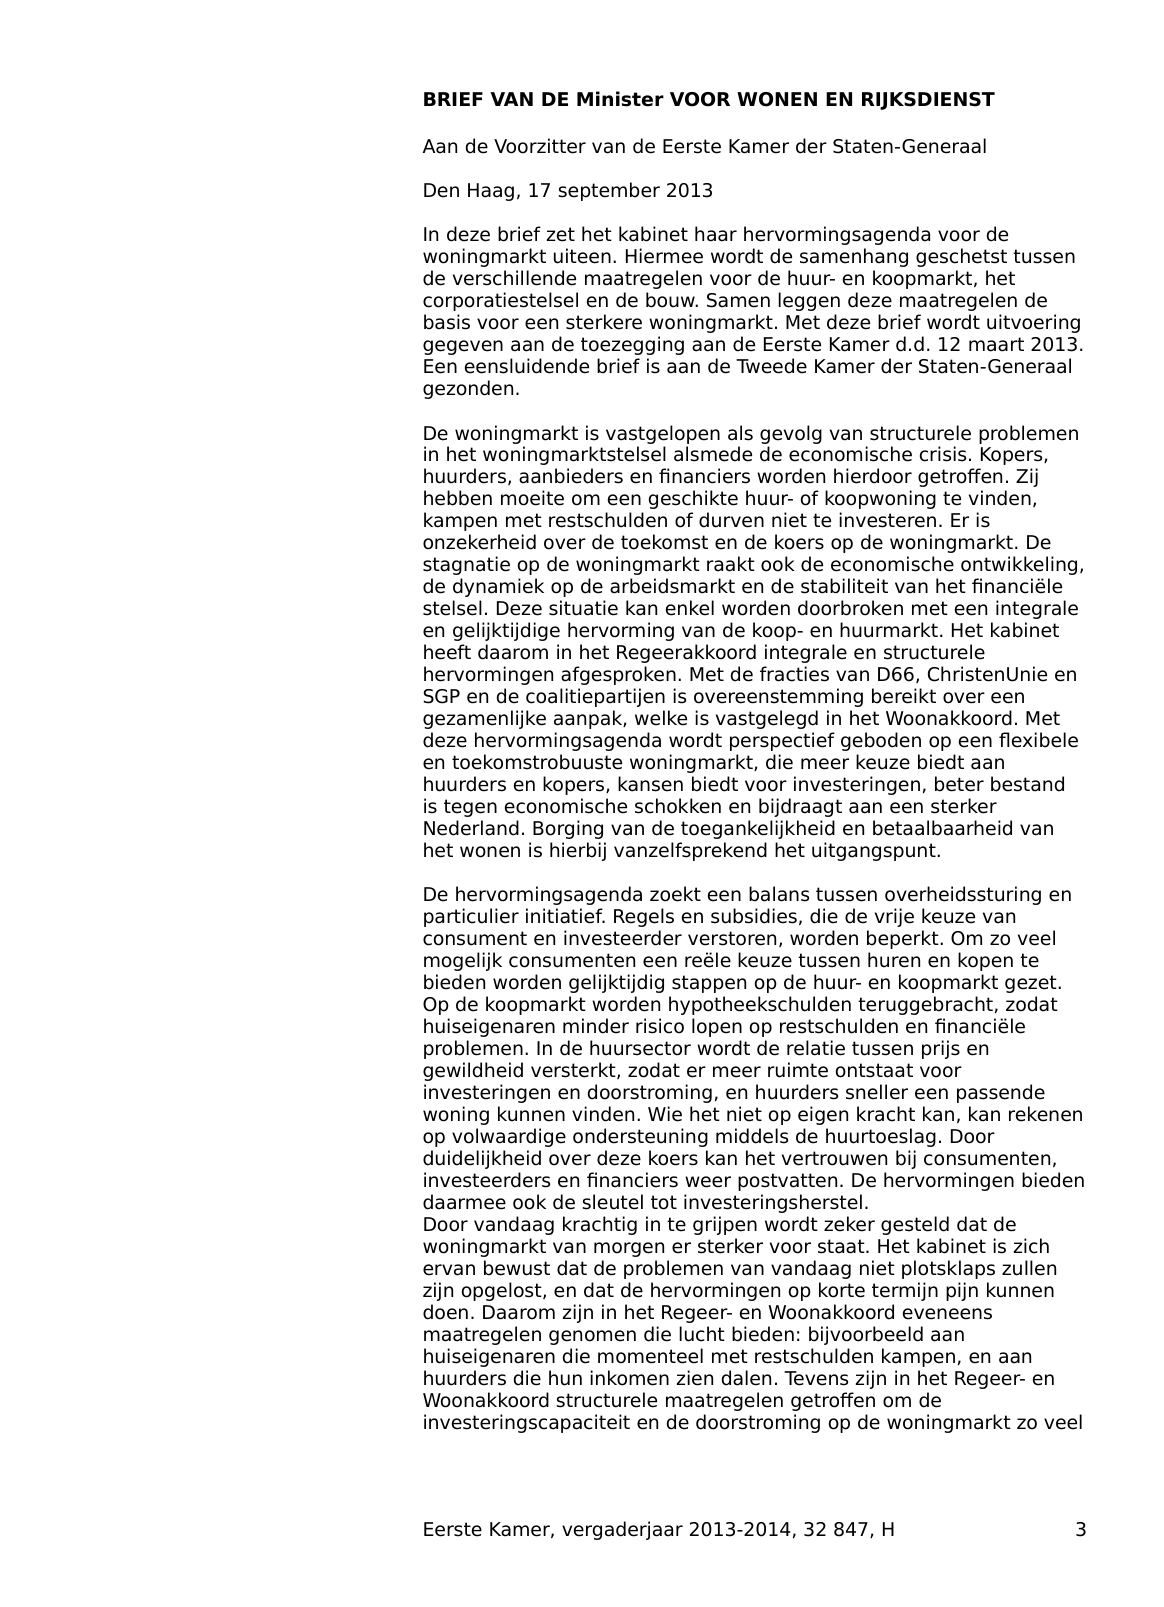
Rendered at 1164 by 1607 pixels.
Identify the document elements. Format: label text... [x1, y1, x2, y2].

text In deze brief zet het kabinet haar hervormingsagenda voor de woningmarkt uiteen. Hiermee wordt de samenhang geschetst tussen de verschillende maatregelen voor de huur- en koopmarkt, het corporatiestelsel en de bouw. Samen leggen deze maatregelen de basis voor een sterkere woningmarkt. Met deze brief wordt uitvoering gegeven aan de toezegging aan de Eerste Kamer d.d. 12 maart 2013. Een eensluidende brief is aan de Tweede Kamer der Staten-Generaal gezonden. [422, 224, 1087, 400]
text De woningmarkt is vastgelopen als gevolg van structurele problemen in het woningmarktstelsel alsmede de economische crisis. Kopers, huurders, aanbieders en financiers worden hierdoor getroffen. Zij hebben moeite om een geschikte huur- of koopwoning te vinden, kampen met restschulden of durven niet te investeren. Er is onzekerheid over de toekomst en de koers op de woningmarkt. De stagnatie op de woningmarkt raakt ook de economische ontwikkeling, de dynamiek op de arbeidsmarkt en de stabiliteit van het financiële stelsel. Deze situatie kan enkel worden doorbroken met een integrale en gelijktijdige hervorming van de koop- en huurmarkt. Het kabinet heeft daarom in het Regeerakkoord integrale en structurele hervormingen afgesproken. Met de fracties van D66, ChristenUnie en SGP en de coalitiepartijen is overeenstemming bereikt over een gezamenlijke aanpak, welke is vastgelegd in het Woonakkoord. Met deze hervormingsagenda wordt perspectief geboden op een flexibele en toekomstrobuuste woningmarkt, die meer keuze biedt aan huurders en kopers, kansen biedt voor investeringen, beter bestand is tegen economische schokken en bijdraagt aan een sterker Nederland. Borging van de toegankelijkheid en betaalbaarheid van het wonen is hierbij vanzelfsprekend het uitgangspunt. [422, 422, 1087, 862]
text De hervormingsagenda zoekt een balans tussen overheidssturing en particulier initiatief. Regels en subsidies, die de vrije keuze van consument en investeerder verstoren, worden beperkt. Om zo veel mogelijk consumenten een reële keuze tussen huren en kopen te bieden worden gelijktijdig stappen op de huur- en koopmarkt gezet. Op de koopmarkt worden hypotheekschulden teruggebracht, zodat huiseigenaren minder risico lopen op restschulden en financiële problemen. In de huursector wordt de relatie tussen prijs en gewildheid versterkt, zodat er meer ruimte ontstaat voor investeringen en doorstroming, en huurders sneller een passende woning kunnen vinden. Wie het niet op eigen kracht kan, kan rekenen op volwaardige ondersteuning middels de huurtoeslag. Door duidelijkheid over deze koers kan het vertrouwen bij consumenten, investeerders en financiers weer postvatten. De hervormingen bieden daarmee ook de sleutel tot investeringsherstel. [422, 884, 1087, 1214]
text Aan de Voorzitter van de Eerste Kamer der Staten-Generaal [422, 136, 1087, 158]
text Den Haag, 17 september 2013 [422, 180, 1087, 202]
text Door vandaag krachtig in te grijpen wordt zeker gesteld dat de woningmarkt van morgen er sterker voor staat. Het kabinet is zich ervan bewust dat de problemen van vandaag niet plotsklaps zullen zijn opgelost, en dat de hervormingen op korte termijn pijn kunnen doen. Daarom zijn in het Regeer- en Woonakkoord eveneens maatregelen genomen die lucht bieden: bijvoorbeeld aan huiseigenaren die momenteel met restschulden kampen, en aan huurders die hun inkomen zien dalen. Tevens zijn in het Regeer- en Woonakkoord structurele maatregelen getroffen om de investeringscapaciteit en de doorstroming op de woningmarkt zo veel [422, 1214, 1087, 1434]
subtitle BRIEF VAN DE Minister VOOR WONEN EN RIJKSDIENST [422, 89, 1087, 111]
